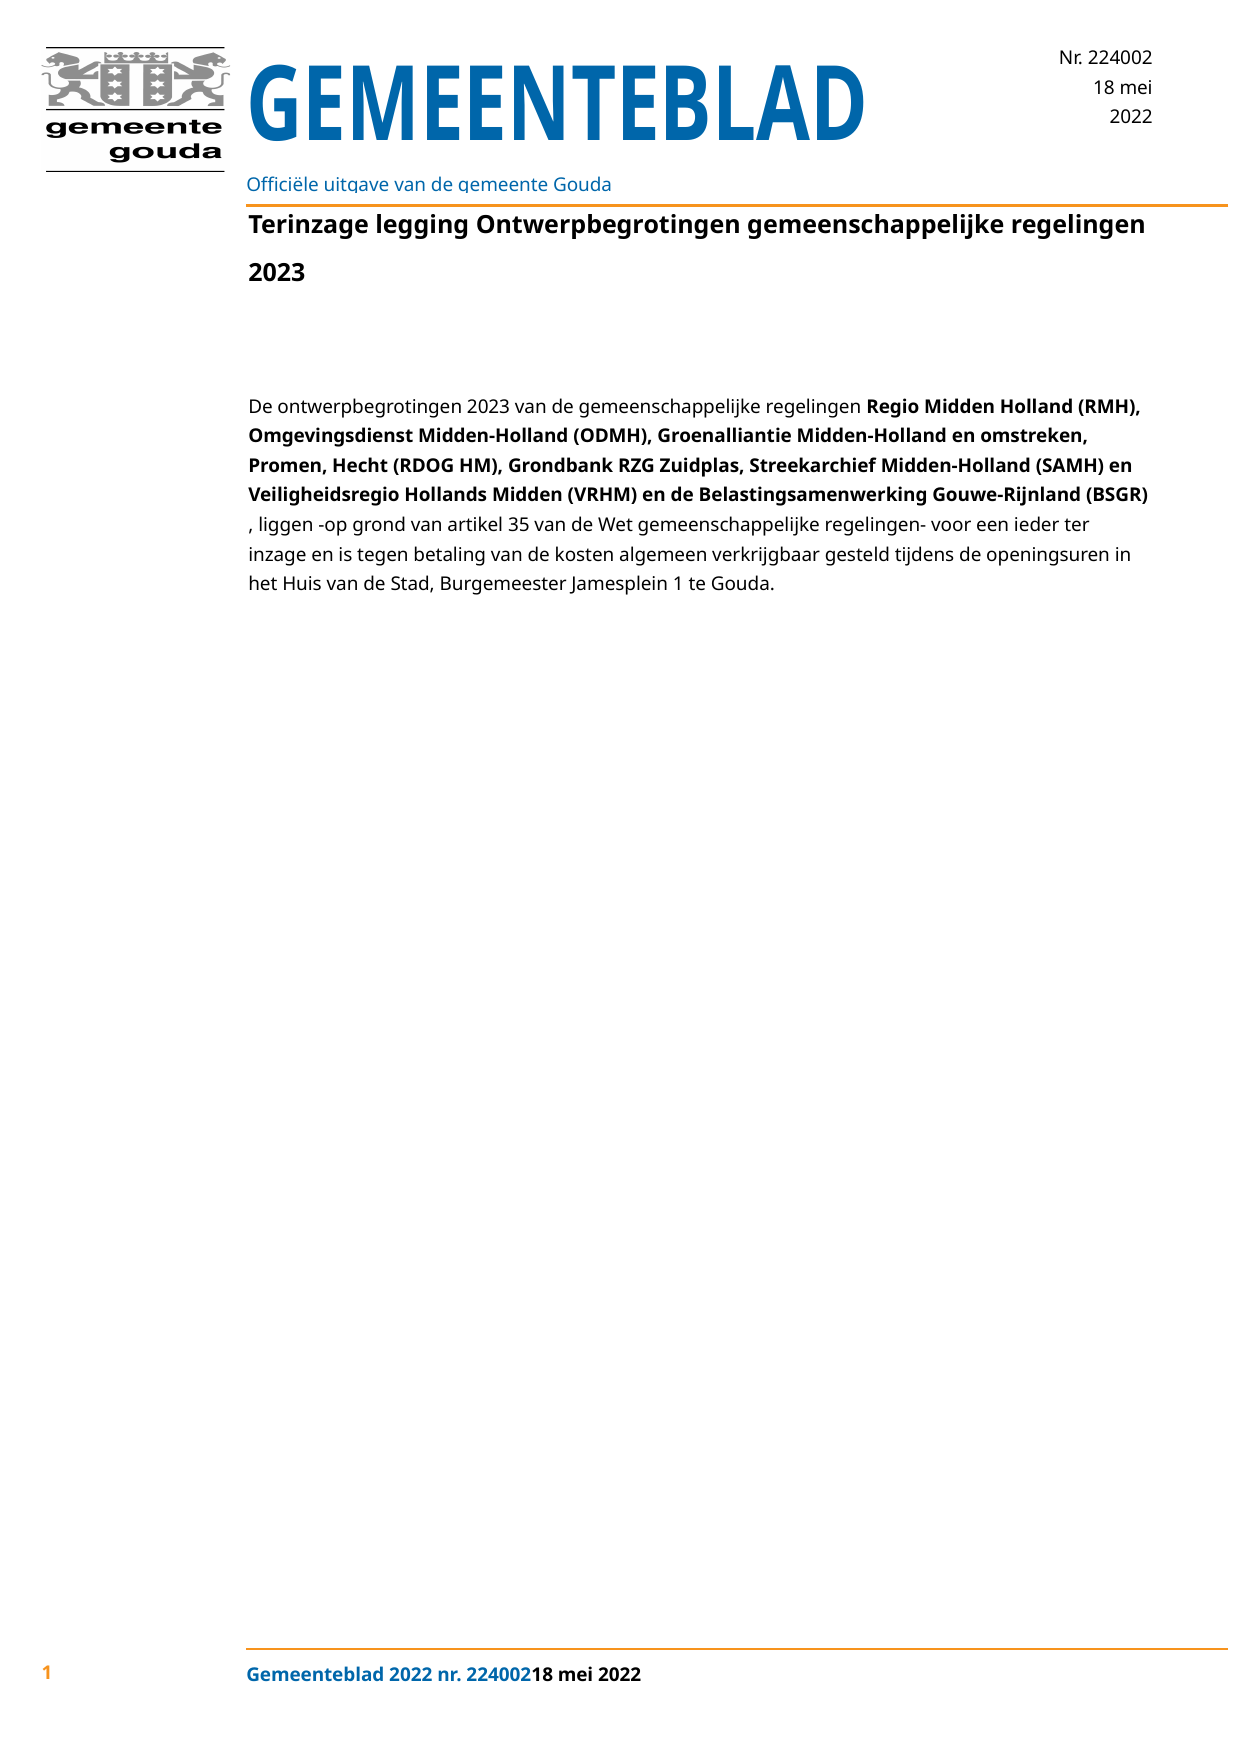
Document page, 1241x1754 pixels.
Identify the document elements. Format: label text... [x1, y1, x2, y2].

text De ontwerpbegrotingen 2023 van de gemeenschappelijke regelingen Regio Midden Holland (RMH), Omgevingsdienst Midden-Holland (ODMH), Groenalliantie Midden-Holland en omstreken, Promen, Hecht (RDOG HM), Grondbank RZG Zuidplas, Streekarchief Midden-Holland (SAMH) en Veiligheidsregio Hollands Midden (VRHM) en de Belastingsamenwerking Gouwe-Rijnland (BSGR) , liggen -op grond van artikel 35 van de Wet gemeenschappelijke regelingen- voor een ieder ter inzage en is tegen betaling van de kosten algemeen verkrijgbaar gesteld tijdens de openingsuren in het Huis van de Stad, Burgemeester Jamesplein 1 te Gouda. [248, 393, 1152, 596]
text Terinzage legging Ontwerpbegrotingen gemeenschappelijke regelingen 2023 [248, 207, 1152, 288]
picture [41, 47, 231, 172]
